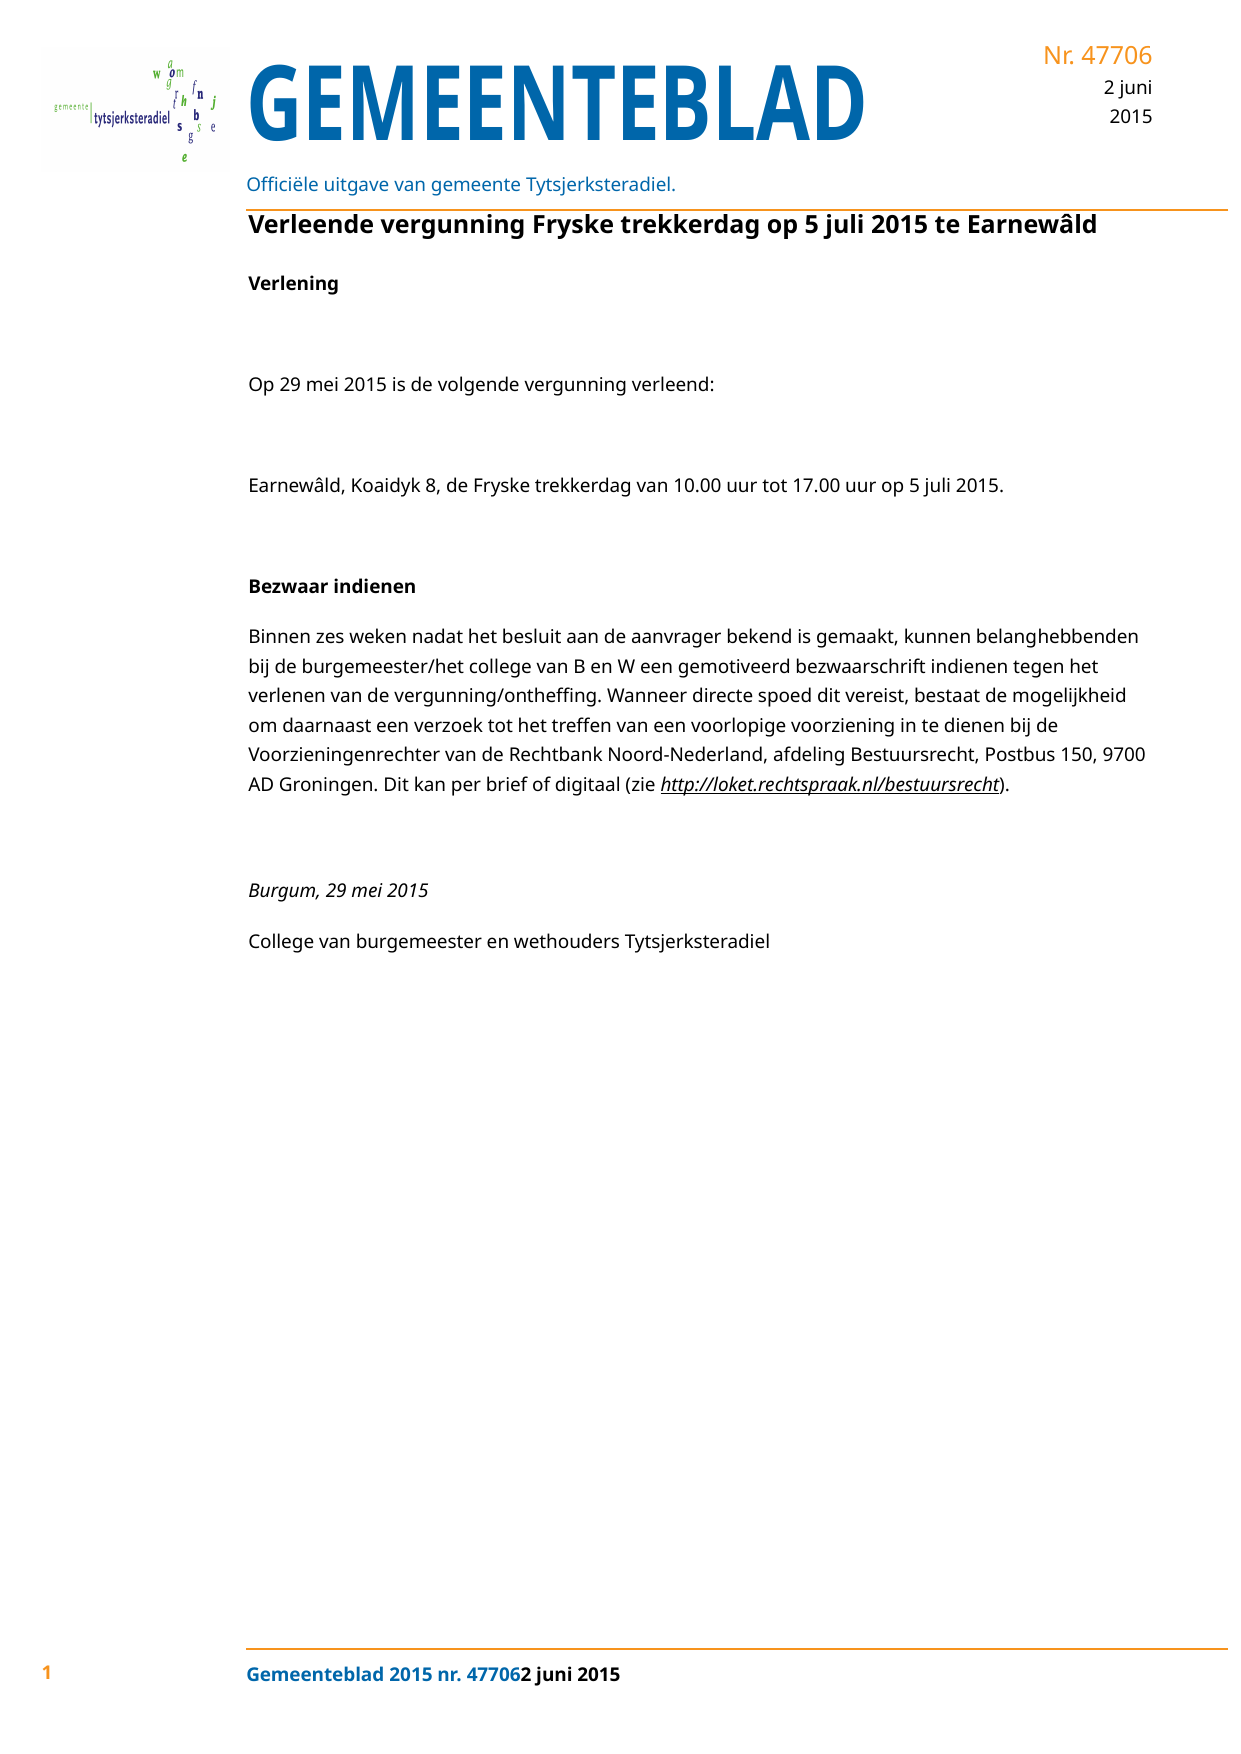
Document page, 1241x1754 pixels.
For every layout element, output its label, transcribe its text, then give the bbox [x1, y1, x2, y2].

text Burgum, 29 mei 2015 [248, 877, 1152, 903]
text Verleende vergunning Fryske trekkerdag op 5 juli 2015 te Earnewâld [248, 211, 1152, 241]
text Earnewâld, Koaidyk 8, de Fryske trekkerdag van 10.00 uur tot 17.00 uur op 5 juli 2015. [248, 472, 1152, 498]
text College van burgemeester en wethouders Tytsjerksteradiel [248, 928, 1152, 954]
picture [41, 47, 231, 172]
text Binnen zes weken nadat het besluit aan de aanvrager bekend is gemaakt, kunnen belang­hebbenden bij de burgemeester/het college van B en W een gemotiveerd bezwaarschrift indienen tegen het verlenen van de ver­gunning/ontheffing. Wanneer directe spoed dit vereist, bestaat de mogelijkheid om daarnaast een verzoek tot het treffen van een voorlopige voorziening in te dienen bij de Voorzieningenrechter van de Rechtbank Noord-Nederland, afdeling Bestuursrecht, Postbus 150, 9700 AD Groningen. Dit kan per brief of digitaal (zie http://loket.rechtspraak.nl/bestuursrecht). [248, 623, 1152, 797]
text Op 29 mei 2015 is de volgende vergunning ver­leend: [248, 371, 1152, 397]
text Bezwaar indienen [248, 573, 1152, 598]
text Verlening [248, 270, 1152, 296]
